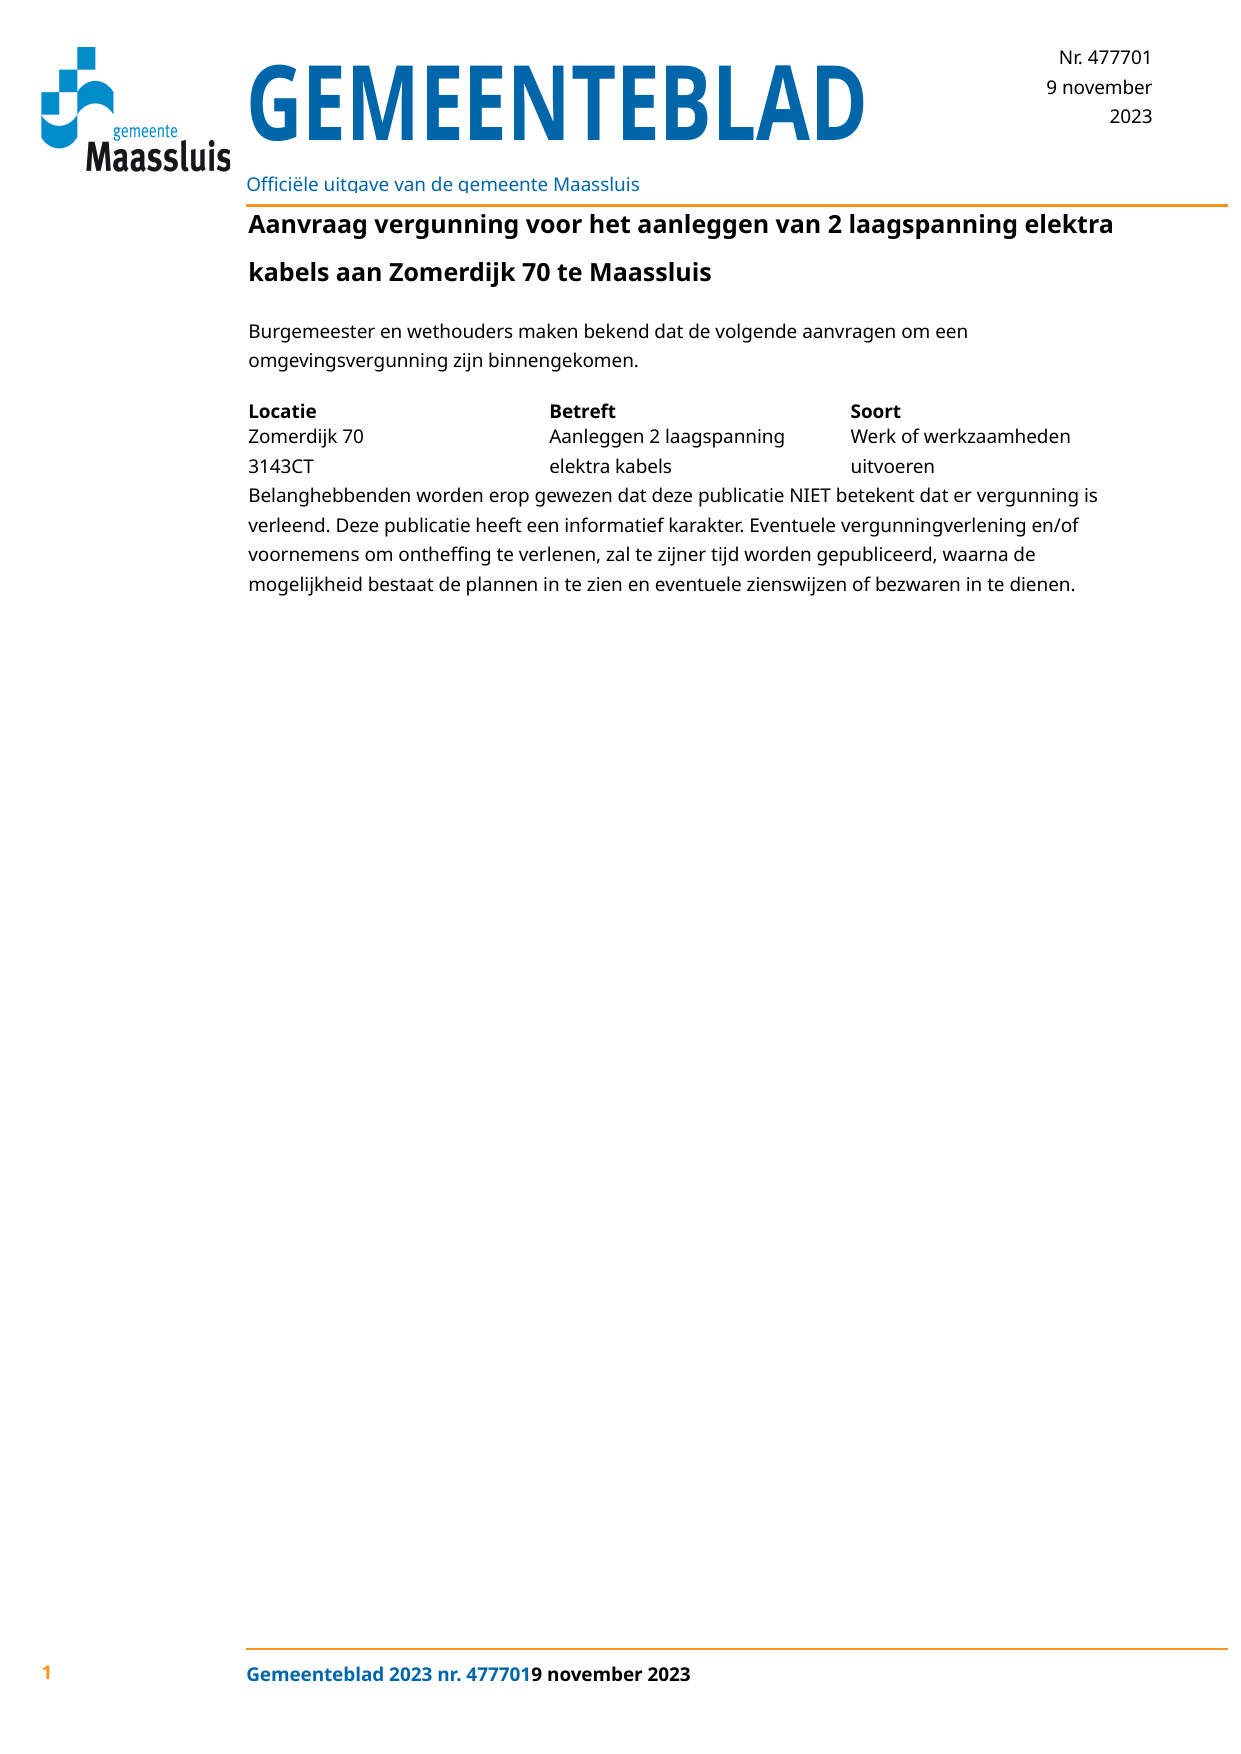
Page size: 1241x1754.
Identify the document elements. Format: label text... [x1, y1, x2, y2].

table_cell Werk of werkzaamheden uitvoeren [850, 424, 1152, 479]
table_cell Zomerdijk 70 3143CT [248, 424, 549, 479]
picture [41, 47, 231, 172]
table_header Soort [850, 398, 1152, 424]
text Aanvraag vergunning voor het aanleggen van 2 laagspanning elektra kabels aan Zomerdijk 70 te Maassluis [248, 207, 1152, 288]
text Burgemeester en wethouders maken bekend dat de volgende aanvragen om een omgevingsvergunning zijn binnengekomen. [248, 318, 1152, 373]
table_cell Aanleggen 2 laagspanning elektra kabels [549, 424, 850, 479]
table_header Locatie [248, 398, 549, 424]
picture [41, 47, 77, 92]
text Belanghebbenden worden erop gewezen dat deze publicatie NIET betekent dat er vergunning is verleend. Deze publicatie heeft een informatief karakter. Eventuele vergunningverlening en/of voornemens om ontheffing te verlenen, zal te zijner tijd worden gepubliceerd, waarna de mogelijkheid bestaat de plannen in te zien en eventuele zienswijzen of bezwaren in te dienen. [248, 482, 1152, 597]
table_header Betreft [549, 398, 850, 424]
